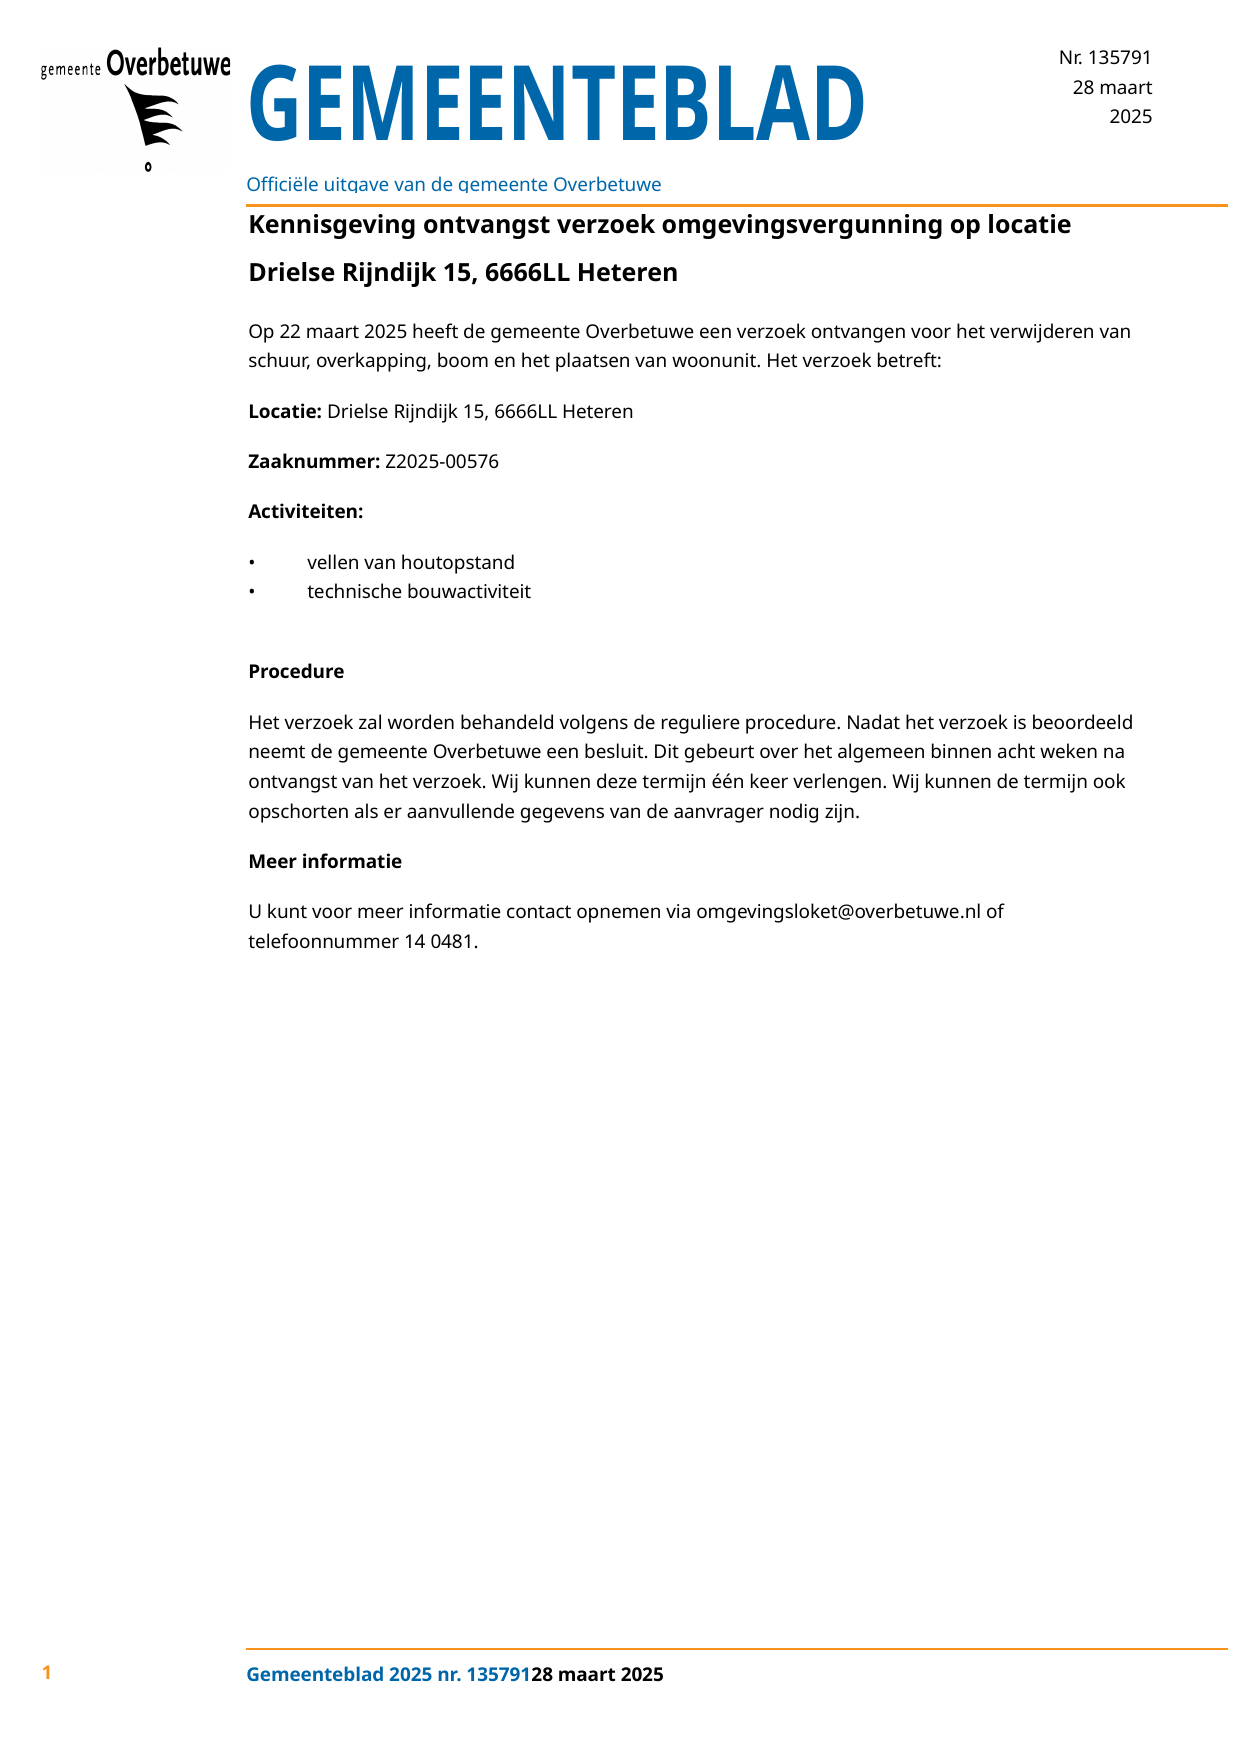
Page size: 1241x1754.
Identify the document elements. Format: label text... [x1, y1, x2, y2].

text Meer informatie [248, 848, 1152, 874]
list vellen van houtopstand [248, 549, 1152, 575]
text Procedure [248, 659, 1152, 684]
text U kunt voor meer informatie contact opnemen via omgevingsloket@overbetuwe.nl of telefoonnummer 14 0481. [248, 899, 1152, 954]
text Zaaknummer: Z2025-00576 [248, 448, 1152, 474]
text Het verzoek zal worden behandeld volgens de reguliere procedure. Nadat het verzoek is beoordeeld neemt de gemeente Overbetuwe een besluit. Dit gebeurt over het algemeen binnen acht weken na ontvangst van het verzoek. Wij kunnen deze termijn één keer verlengen. Wij kunnen de termijn ook opschorten als er aanvullende gegevens van de aanvrager nodig zijn. [248, 709, 1152, 824]
text Kennisgeving ontvangst verzoek omgevingsvergunning op locatie Drielse Rijndijk 15, 6666LL Heteren [248, 207, 1152, 288]
text Op 22 maart 2025 heeft de gemeente Overbetuwe een verzoek ontvangen voor het verwijderen van schuur, overkapping, boom en het plaatsen van woonunit. Het verzoek betreft: [248, 318, 1152, 373]
text Locatie: Drielse Rijndijk 15, 6666LL Heteren [248, 398, 1152, 424]
picture [41, 47, 231, 172]
list technische bouwactiviteit [248, 579, 1152, 604]
text Activiteiten: [248, 499, 1152, 524]
